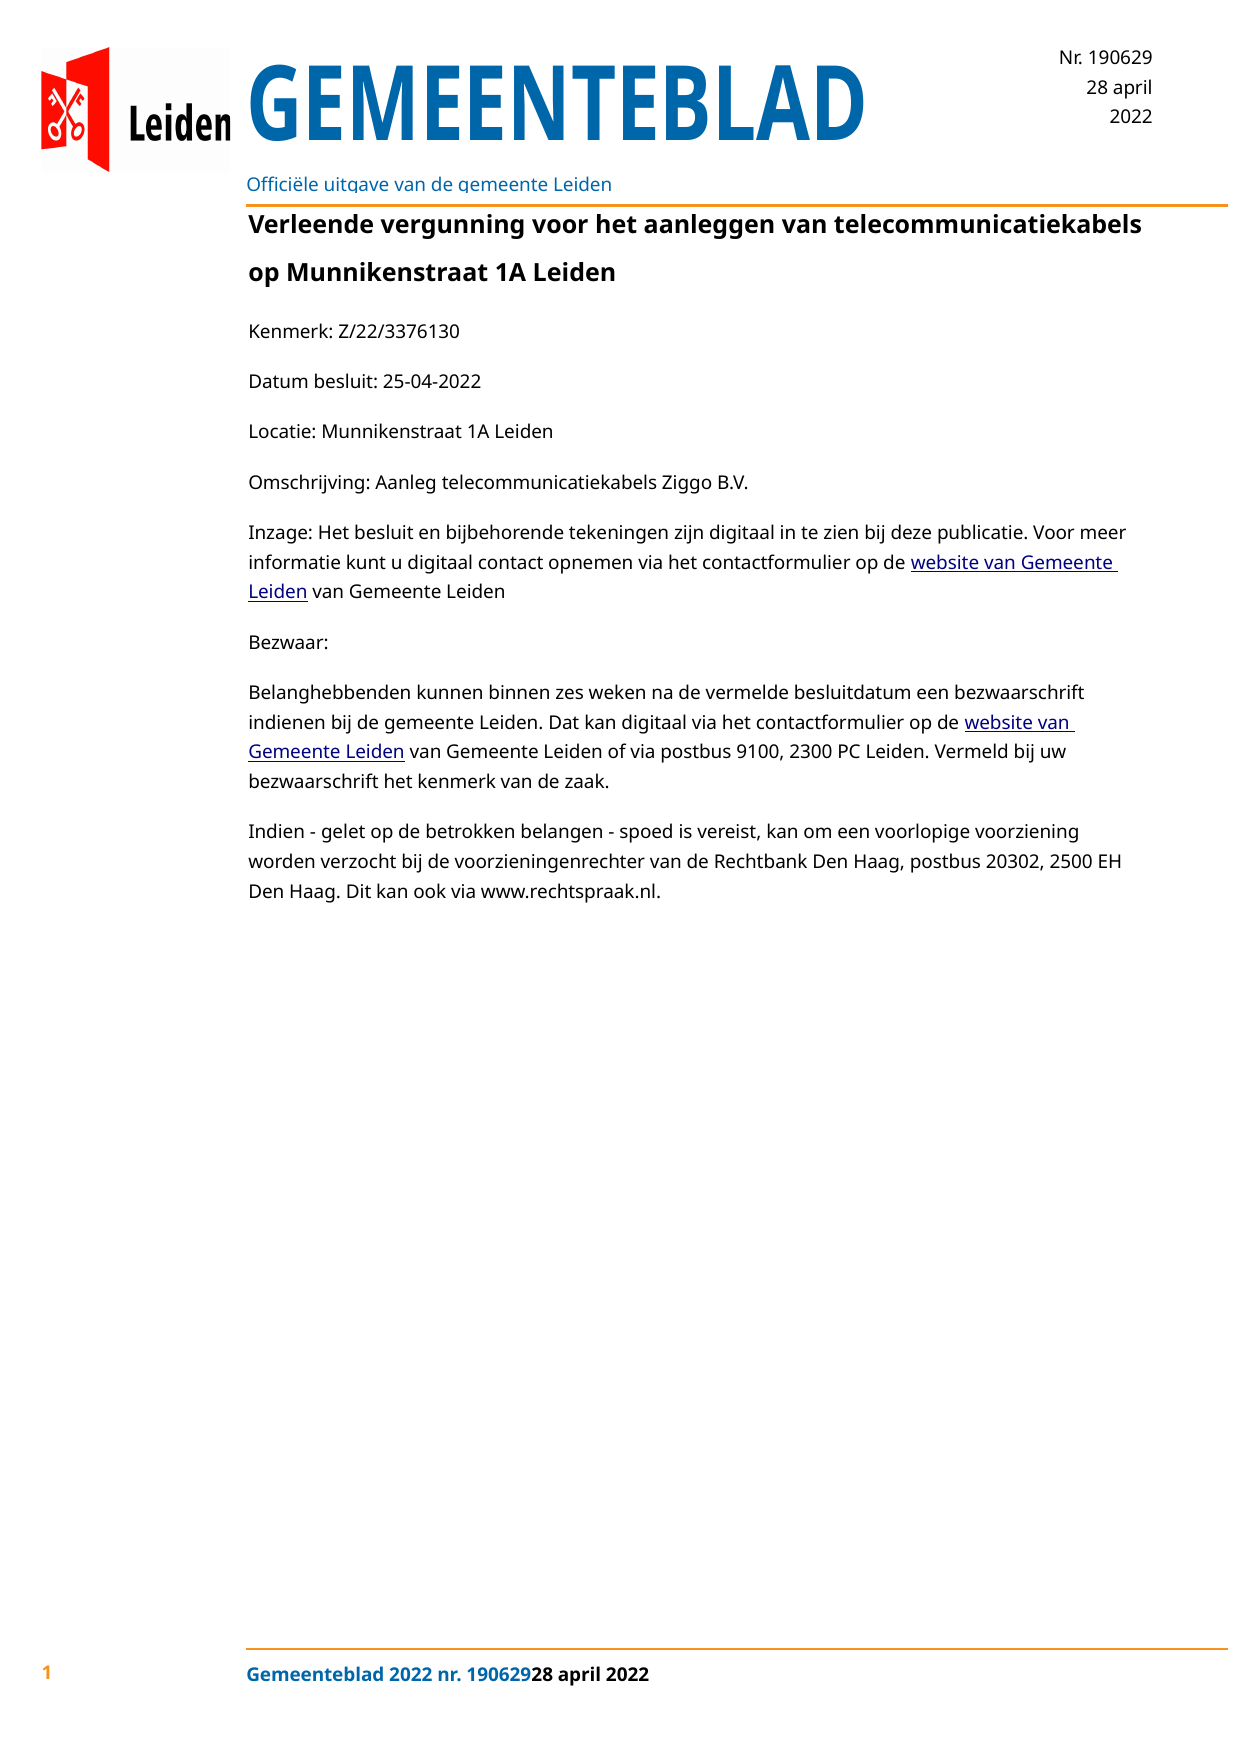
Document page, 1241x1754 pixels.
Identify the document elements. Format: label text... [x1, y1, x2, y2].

text Indien - gelet op de betrokken belangen - spoed is vereist, kan om een voorlopige voorziening worden verzocht bij de voorzieningenrechter van de Rechtbank Den Haag, postbus 20302, 2500 EH Den Haag. Dit kan ook via www.rechtspraak.nl. [248, 819, 1152, 904]
text Bezwaar: [248, 629, 1152, 655]
text Verleende vergunning voor het aanleggen van telecommunicatiekabels op Munnikenstraat 1A Leiden [248, 207, 1152, 288]
text Omschrijving: Aanleg telecommunicatiekabels Ziggo B.V. [248, 469, 1152, 495]
text Belanghebbenden kunnen binnen zes weken na de vermelde besluitdatum een bezwaarschrift indienen bij de gemeente Leiden. Dat kan digitaal via het contactformulier op de website van Gemeente Leiden van Gemeente Leiden of via postbus 9100, 2300 PC Leiden. Vermeld bij uw bezwaarschrift het kenmerk van de zaak. [248, 679, 1152, 794]
picture [41, 47, 231, 172]
text Kenmerk: Z/22/3376130 [248, 318, 1152, 344]
text Inzage: Het besluit en bijbehorende tekeningen zijn digitaal in te zien bij deze publicatie. Voor meer informatie kunt u digitaal contact opnemen via het contactformulier op de website van Gemeente Leiden van Gemeente Leiden [248, 519, 1152, 604]
text Datum besluit: 25-04-2022 [248, 368, 1152, 394]
text Locatie: Munnikenstraat 1A Leiden [248, 419, 1152, 444]
